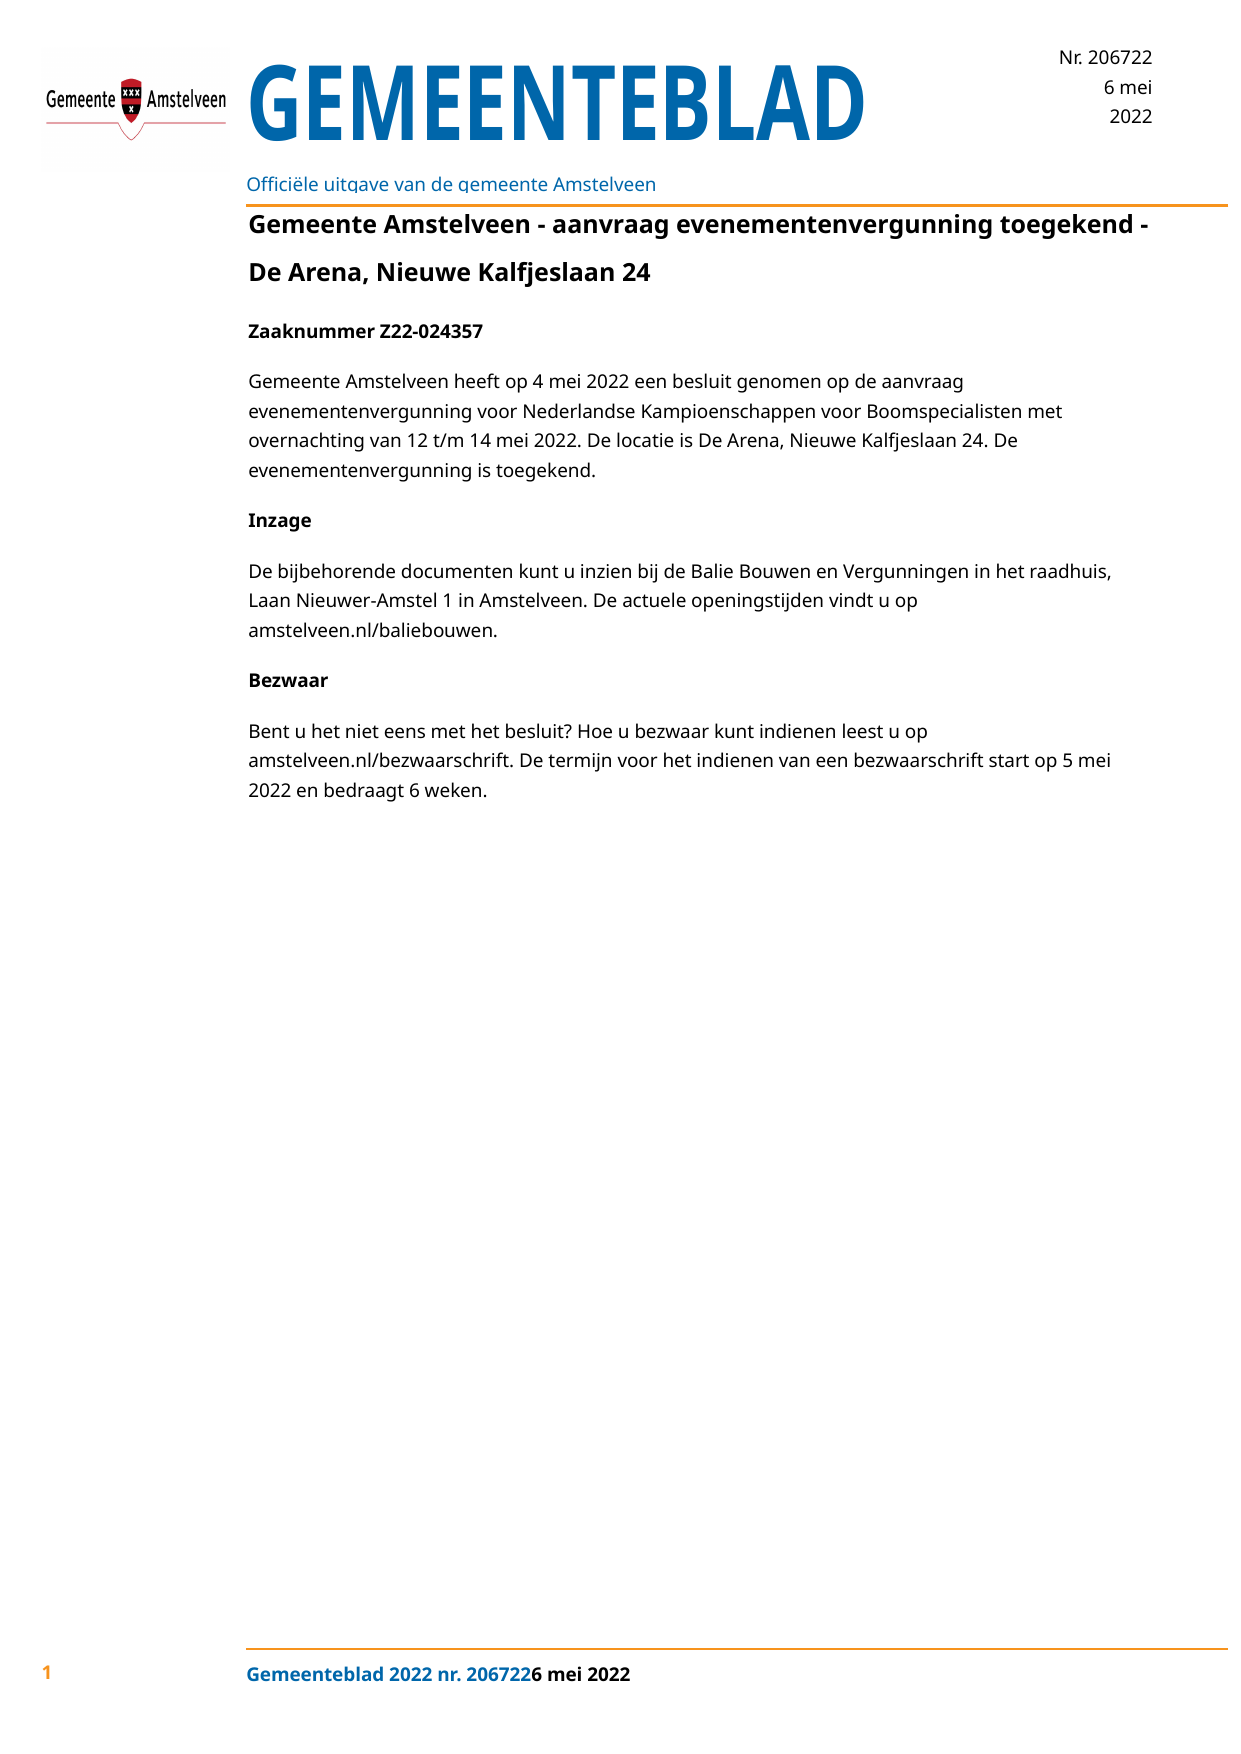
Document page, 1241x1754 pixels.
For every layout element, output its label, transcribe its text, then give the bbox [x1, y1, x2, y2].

text Inzage [248, 507, 1152, 533]
text Gemeente Amstelveen heeft op 4 mei 2022 een besluit genomen op de aanvraag evenementenvergunning voor Nederlandse Kampioenschappen voor Boomspecialisten met overnachting van 12 t/m 14 mei 2022. De locatie is De Arena, Nieuwe Kalfjeslaan 24. De evenementenvergunning is toegekend. [248, 368, 1152, 483]
text De bijbehorende documenten kunt u inzien bij de Balie Bouwen en Vergunningen in het raadhuis, Laan Nieuwer-Amstel 1 in Amstelveen. De actuele openingstijden vindt u op amstelveen.nl/baliebouwen. [248, 558, 1152, 643]
text Bent u het niet eens met het besluit? Hoe u bezwaar kunt indienen leest u op amstelveen.nl/bezwaarschrift. De termijn voor het indienen van een bezwaarschrift start op 5 mei 2022 en bedraagt 6 weken. [248, 718, 1152, 803]
text Gemeente Amstelveen - aanvraag evenementenvergunning toegekend - De Arena, Nieuwe Kalfjeslaan 24 [248, 207, 1152, 288]
picture [41, 47, 231, 172]
text Bezwaar [248, 667, 1152, 693]
text Zaaknummer Z22-024357 [248, 318, 1152, 344]
